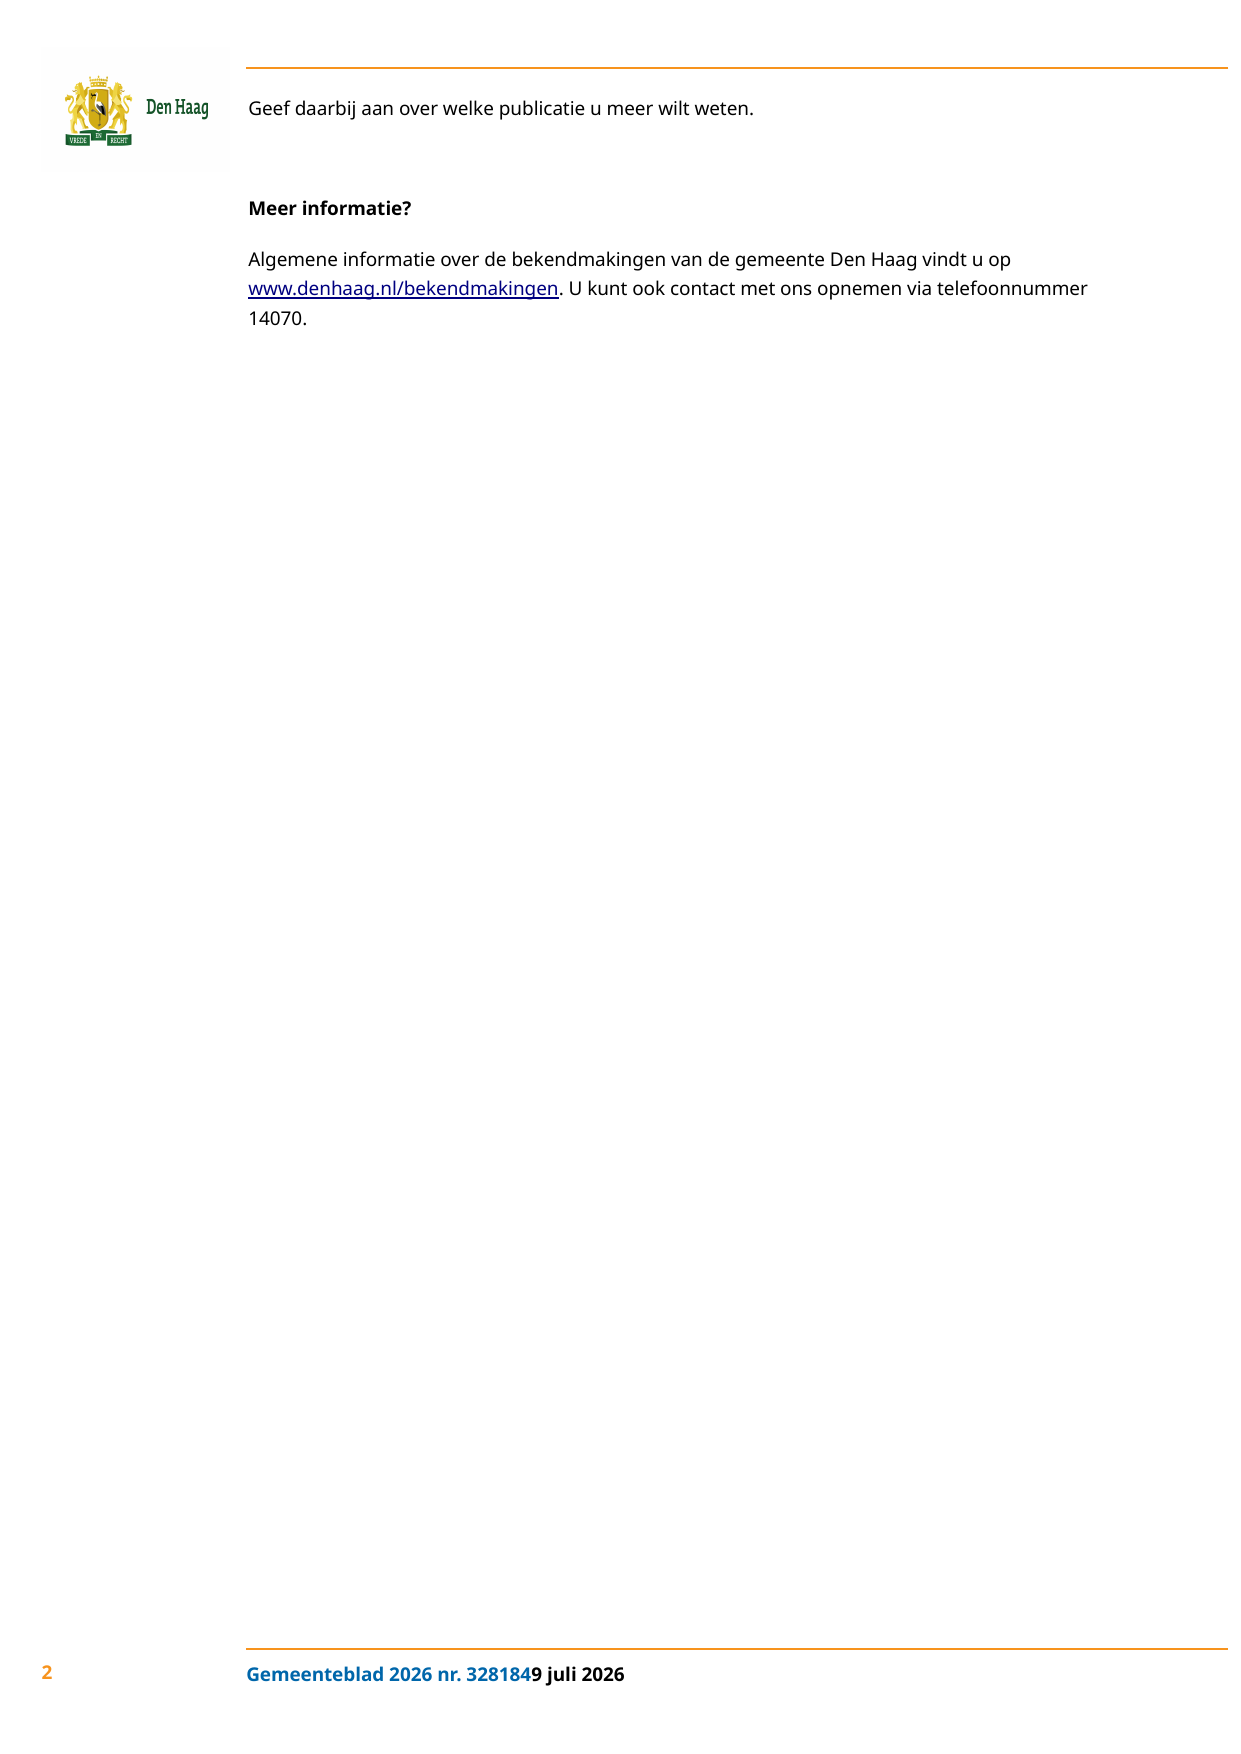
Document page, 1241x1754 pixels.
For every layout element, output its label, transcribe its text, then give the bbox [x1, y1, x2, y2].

text Geef daarbij aan over welke publicatie u meer wilt weten. [248, 95, 1152, 121]
text Algemene informatie over de bekendmakingen van de gemeente Den Haag vindt u op www.denhaag.nl/bekendmakingen. U kunt ook contact met ons opnemen via telefoonnummer 14070. [248, 246, 1152, 331]
text Meer informatie? [248, 196, 1152, 221]
picture [41, 47, 231, 172]
